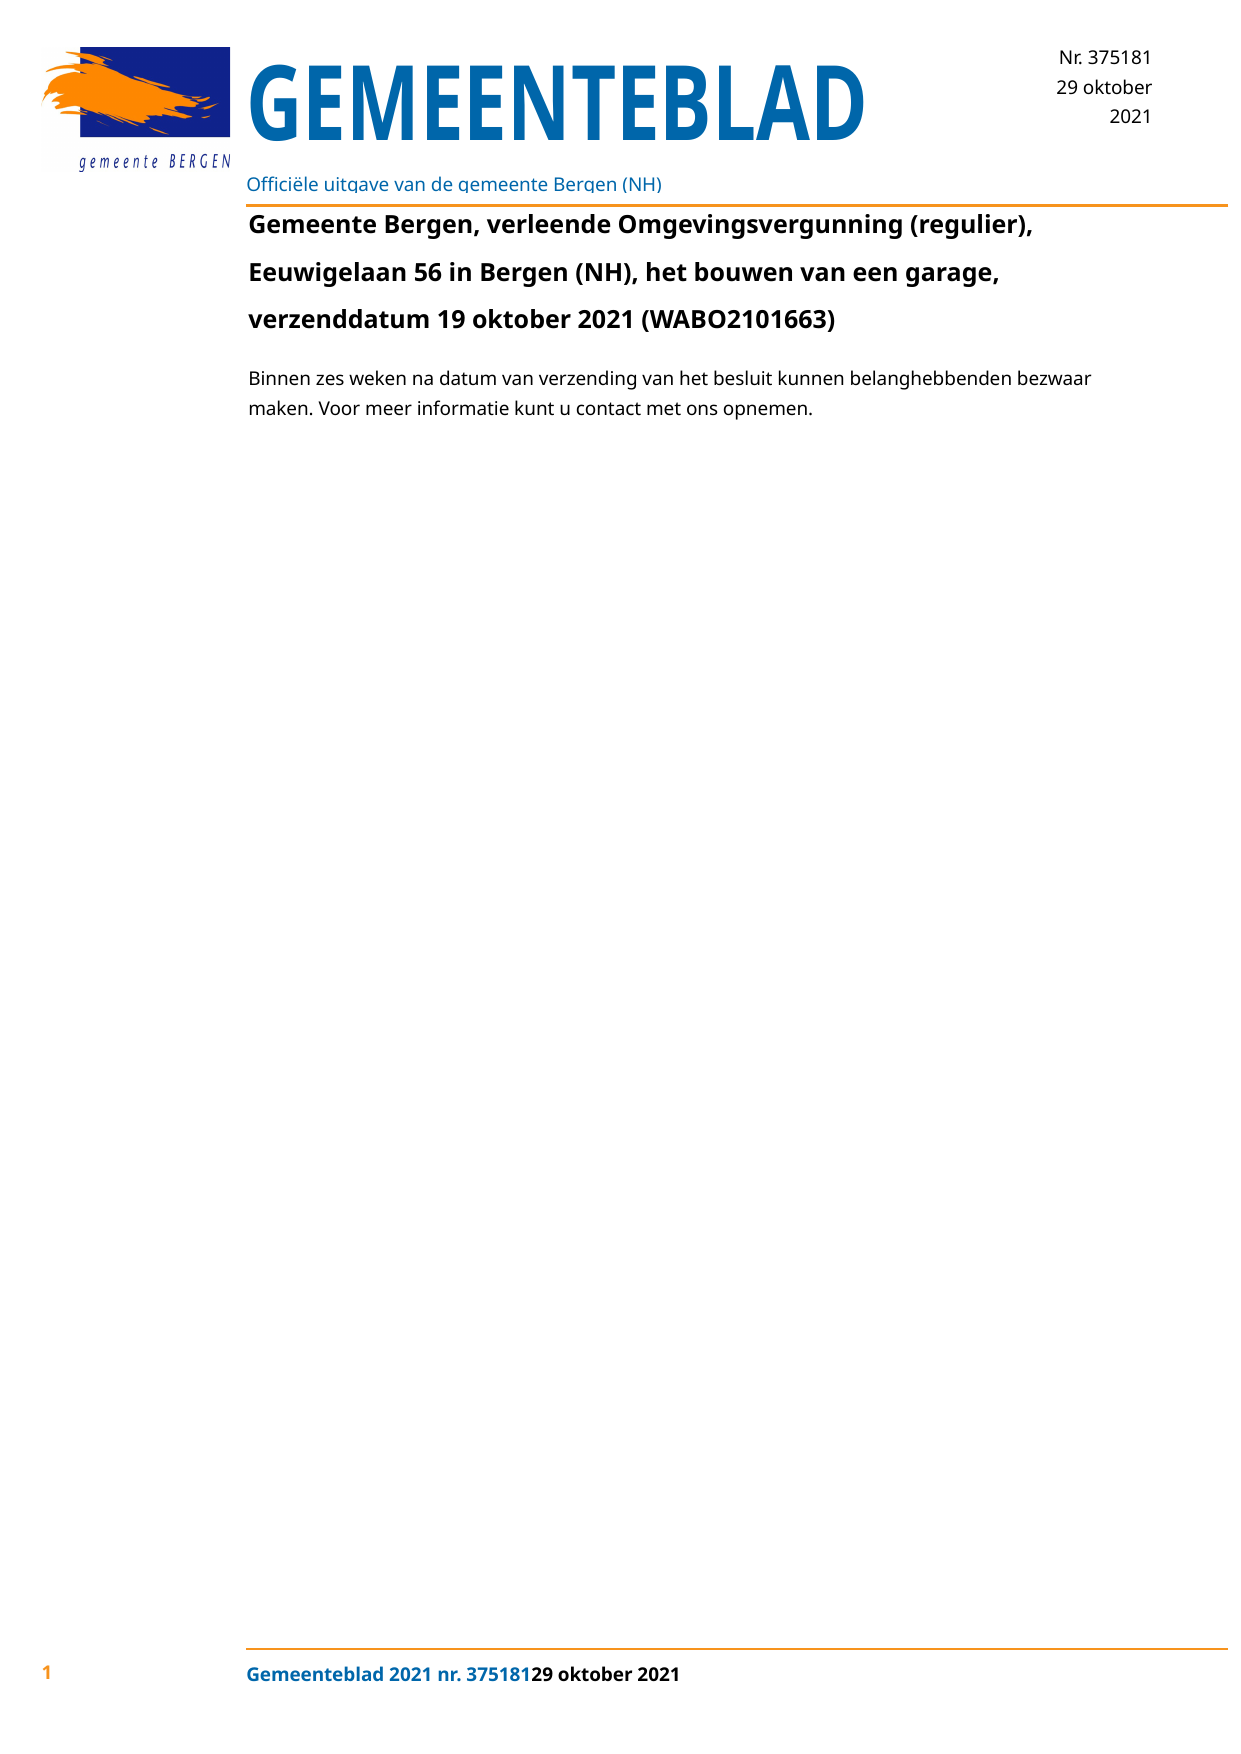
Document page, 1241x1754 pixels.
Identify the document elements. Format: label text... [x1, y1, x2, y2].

picture [41, 47, 231, 172]
text Binnen zes weken na datum van verzending van het besluit kunnen belanghebbenden bezwaar maken. Voor meer informatie kunt u contact met ons opnemen. [248, 366, 1152, 421]
text Gemeente Bergen, verleende Omgevingsvergunning (regulier), Eeuwigelaan 56 in Bergen (NH), het bouwen van een garage, verzenddatum 19 oktober 2021 (WABO2101663) [248, 207, 1152, 336]
